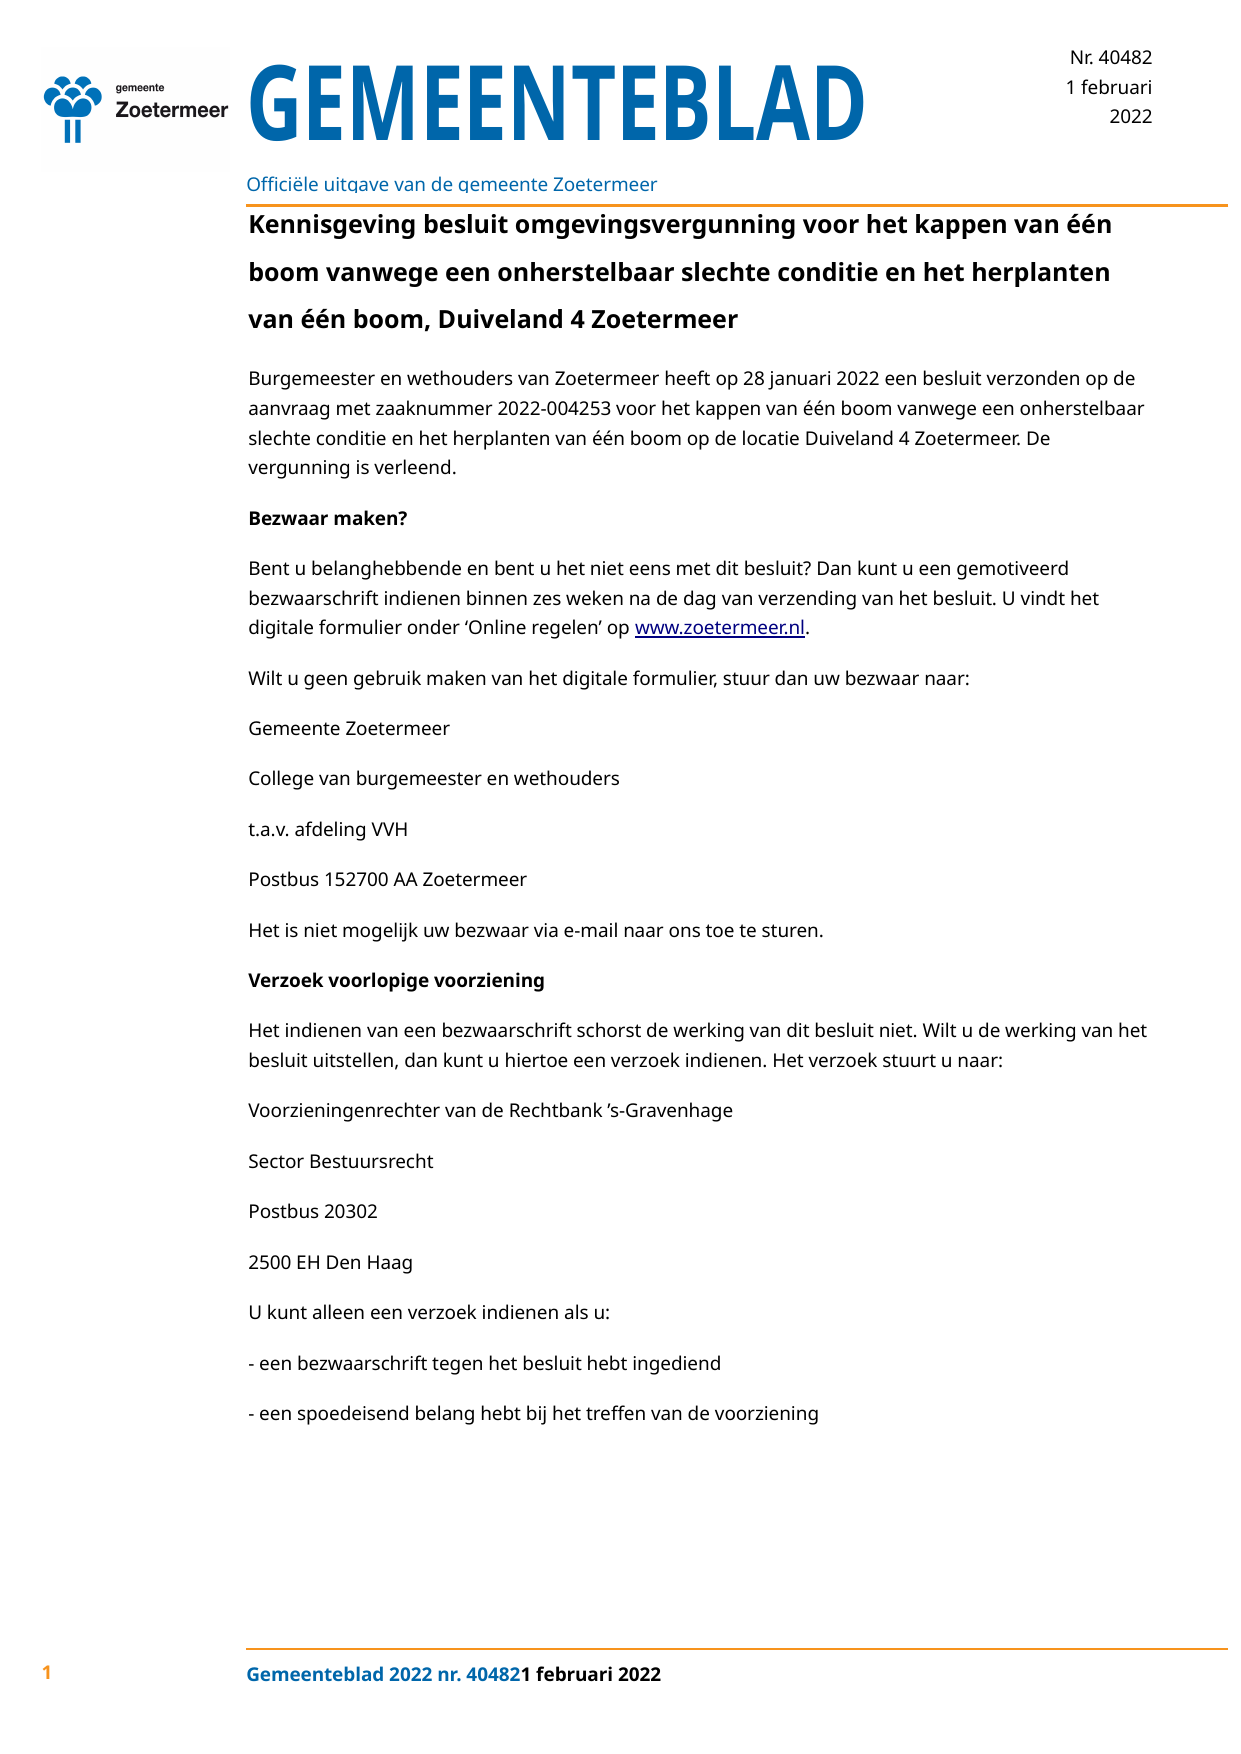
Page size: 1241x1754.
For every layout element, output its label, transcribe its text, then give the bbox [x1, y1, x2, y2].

text 2500 EH Den Haag [248, 1249, 1152, 1274]
text Bezwaar maken? [248, 505, 1152, 530]
text Verzoek voorlopige voorziening [248, 967, 1152, 993]
text - een spoedeisend belang hebt bij het treffen van de voorziening [248, 1400, 1152, 1426]
text - een bezwaarschrift tegen het besluit hebt ingediend [248, 1350, 1152, 1375]
text t.a.v. afdeling VVH [248, 816, 1152, 842]
text Kennisgeving besluit omgevingsvergunning voor het kappen van één boom vanwege een onherstelbaar slechte conditie en het herplanten van één boom, Duiveland 4 Zoetermeer [248, 207, 1152, 336]
text Het indienen van een bezwaarschrift schorst de werking van dit besluit niet. Wilt u de werking van het besluit uitstellen, dan kunt u hiertoe een verzoek indienen. Het verzoek stuurt u naar: [248, 1018, 1152, 1073]
text Voorzieningenrechter van de Rechtbank ’s-Gravenhage [248, 1098, 1152, 1123]
text U kunt alleen een verzoek indienen als u: [248, 1299, 1152, 1325]
text Sector Bestuursrecht [248, 1148, 1152, 1174]
text Wilt u geen gebruik maken van het digitale formulier, stuur dan uw bezwaar naar: [248, 665, 1152, 690]
text College van burgemeester en wethouders [248, 766, 1152, 791]
text Burgemeester en wethouders van Zoetermeer heeft op 28 januari 2022 een besluit verzonden op de aanvraag met zaaknummer 2022-004253 voor het kappen van één boom vanwege een onherstelbaar slechte conditie en het herplanten van één boom op de locatie Duiveland 4 Zoetermeer. De vergunning is verleend. [248, 366, 1152, 480]
text Postbus 20302 [248, 1198, 1152, 1224]
text Postbus 152700 AA Zoetermeer [248, 866, 1152, 892]
text Het is niet mogelijk uw bezwaar via e-mail naar ons toe te sturen. [248, 917, 1152, 942]
picture [41, 47, 231, 172]
text Gemeente Zoetermeer [248, 715, 1152, 741]
text Bent u belanghebbende en bent u het niet eens met dit besluit? Dan kunt u een gemotiveerd bezwaarschrift indienen binnen zes weken na de dag van verzending van het besluit. U vindt het digitale formulier onder ‘Online regelen’ op www.zoetermeer.nl. [248, 555, 1152, 640]
